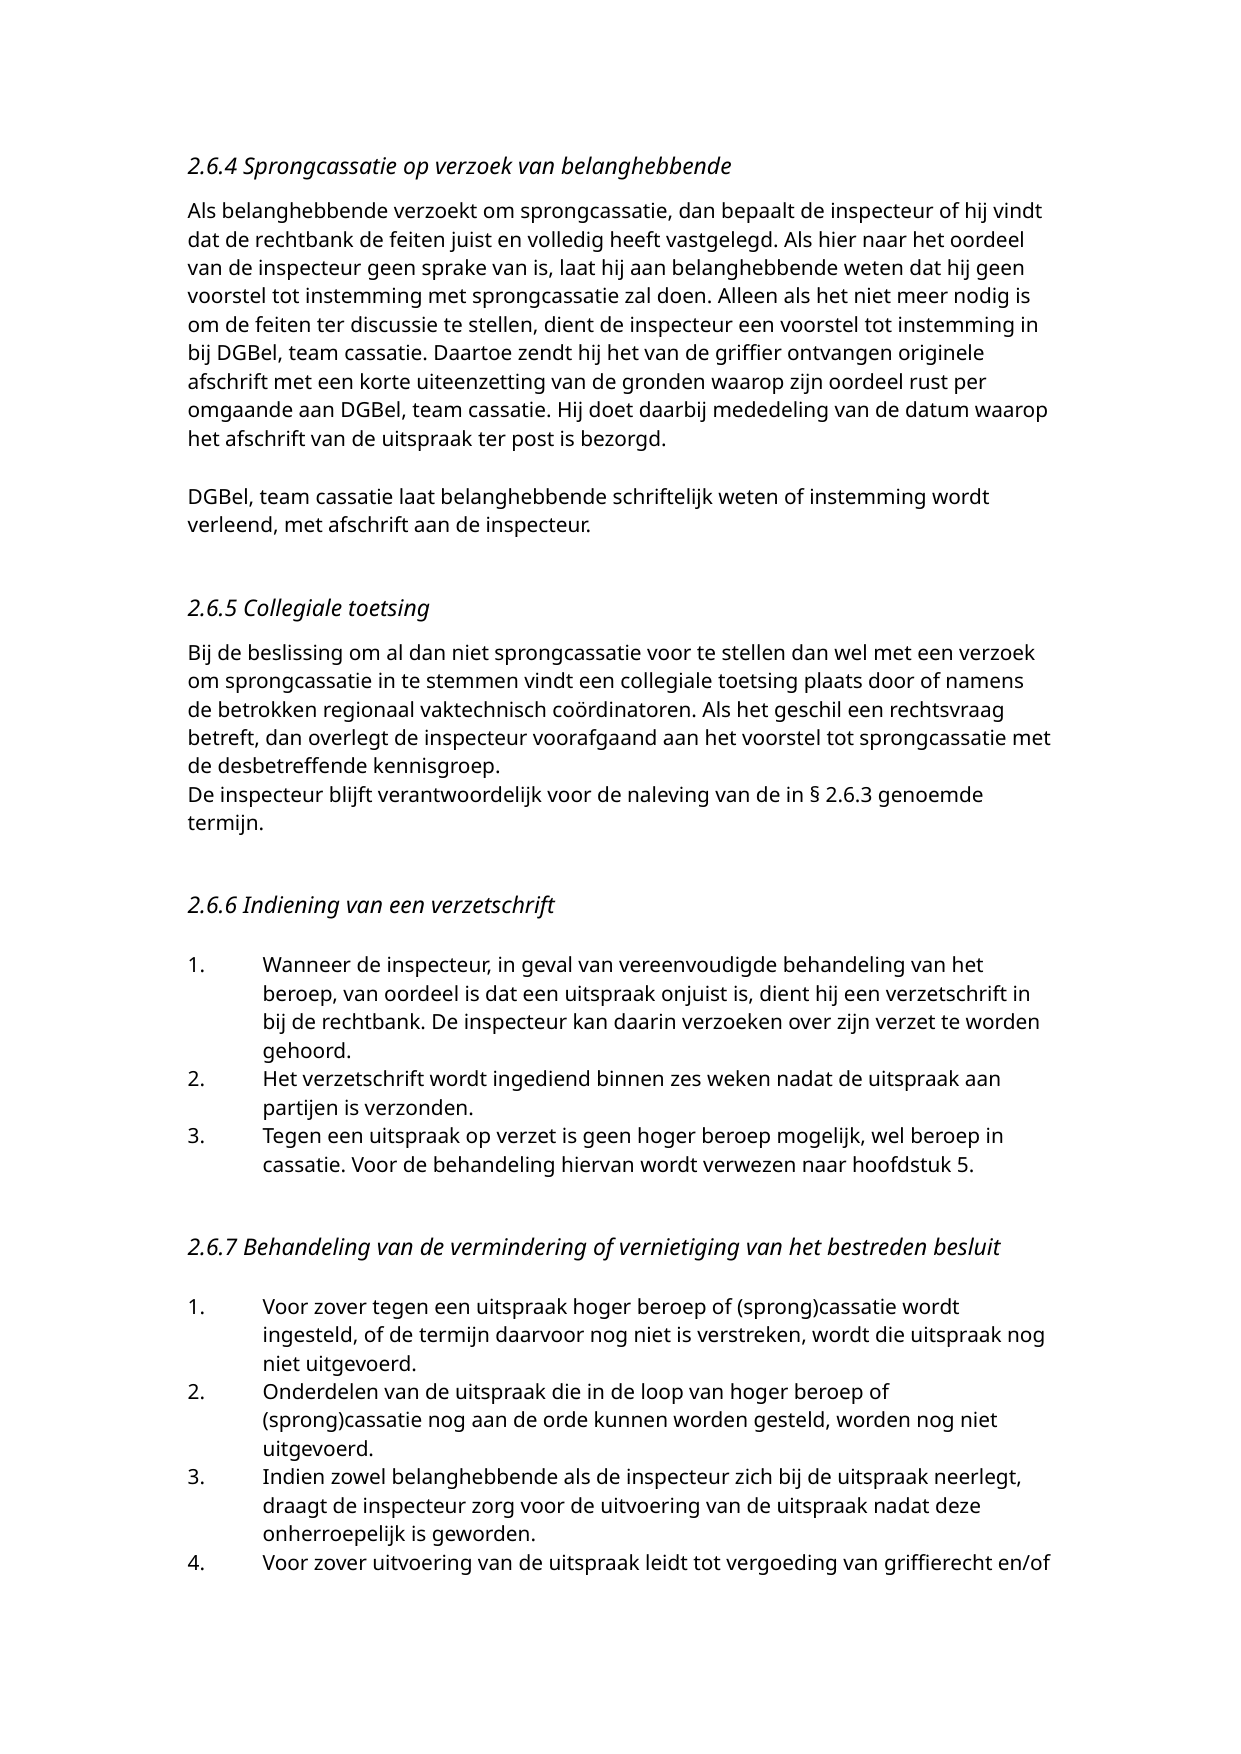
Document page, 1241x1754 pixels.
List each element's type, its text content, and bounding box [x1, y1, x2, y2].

list Voor zover uitvoering van de uitspraak leidt tot vergoeding van griffierecht en/of [187, 1548, 1053, 1576]
list Wanneer de inspecteur, in geval van vereenvoudigde behandeling van het beroep, van oordeel is dat een uitspraak onjuist is, dient hij een verzetschrift in bij de rechtbank. De inspecteur kan daarin verzoeken over zijn verzet te worden gehoord. [187, 951, 1053, 1064]
subtitle 2.6.4 Sprongcassatie op verzoek van belanghebbende [187, 150, 1053, 181]
list Voor zover tegen een uitspraak hoger beroep of (sprong)cassatie wordt ingesteld, of de termijn daarvoor nog niet is verstreken, wordt die uitspraak nog niet uitgevoerd. [187, 1292, 1053, 1377]
subtitle 2.6.6 Indiening van een verzetschrift [187, 889, 1053, 921]
list Tegen een uitspraak op verzet is geen hoger beroep mogelijk, wel beroep in cassatie. Voor de behandeling hiervan wordt verwezen naar hoofdstuk 5. [187, 1121, 1053, 1178]
text De inspecteur blijft verantwoordelijk voor de naleving van de in § 2.6.3 genoemde termijn. [187, 780, 1053, 837]
list Onderdelen van de uitspraak die in de loop van hoger beroep of (sprong)cassatie nog aan de orde kunnen worden gesteld, worden nog niet uitgevoerd. [187, 1377, 1053, 1462]
subtitle 2.6.7 Behandeling van de vermindering of vernietiging van het bestreden besluit [187, 1231, 1053, 1262]
text Bij de beslissing om al dan niet sprongcassatie voor te stellen dan wel met een verzoek om sprongcassatie in te stemmen vindt een collegiale toetsing plaats door of namens de betrokken regionaal vaktechnisch coördinatoren. Als het geschil een rechtsvraag betreft, dan overlegt de inspecteur voorafgaand aan het voorstel tot sprongcassatie met de desbetreffende kennisgroep. [187, 638, 1053, 780]
text DGBel, team cassatie laat belanghebbende schriftelijk weten of instemming wordt verleend, met afschrift aan de inspecteur. [187, 482, 1053, 539]
list Indien zowel belanghebbende als de inspecteur zich bij de uitspraak neerlegt, draagt de inspecteur zorg voor de uitvoering van de uitspraak nadat deze onherroepelijk is geworden. [187, 1462, 1053, 1548]
subtitle 2.6.5 Collegiale toetsing [187, 592, 1053, 623]
list Het verzetschrift wordt ingediend binnen zes weken nadat de uitspraak aan partijen is verzonden. [187, 1064, 1053, 1121]
text Als belanghebbende verzoekt om sprongcassatie, dan bepaalt de inspecteur of hij vindt dat de rechtbank de feiten juist en volledig heeft vastgelegd. Als hier naar het oordeel van de inspecteur geen sprake van is, laat hij aan belanghebbende weten dat hij geen voorstel tot instemming met sprongcassatie zal doen. Alleen als het niet meer nodig is om de feiten ter discussie te stellen, dient de inspecteur een voorstel tot instemming in bij DGBel, team cassatie. Daartoe zendt hij het van de griffier ontvangen originele afschrift met een korte uiteenzetting van de gronden waarop zijn oordeel rust per omgaande aan DGBel, team cassatie. Hij doet daarbij mededeling van de datum waarop het afschrift van de uitspraak ter post is bezorgd. [187, 196, 1053, 452]
